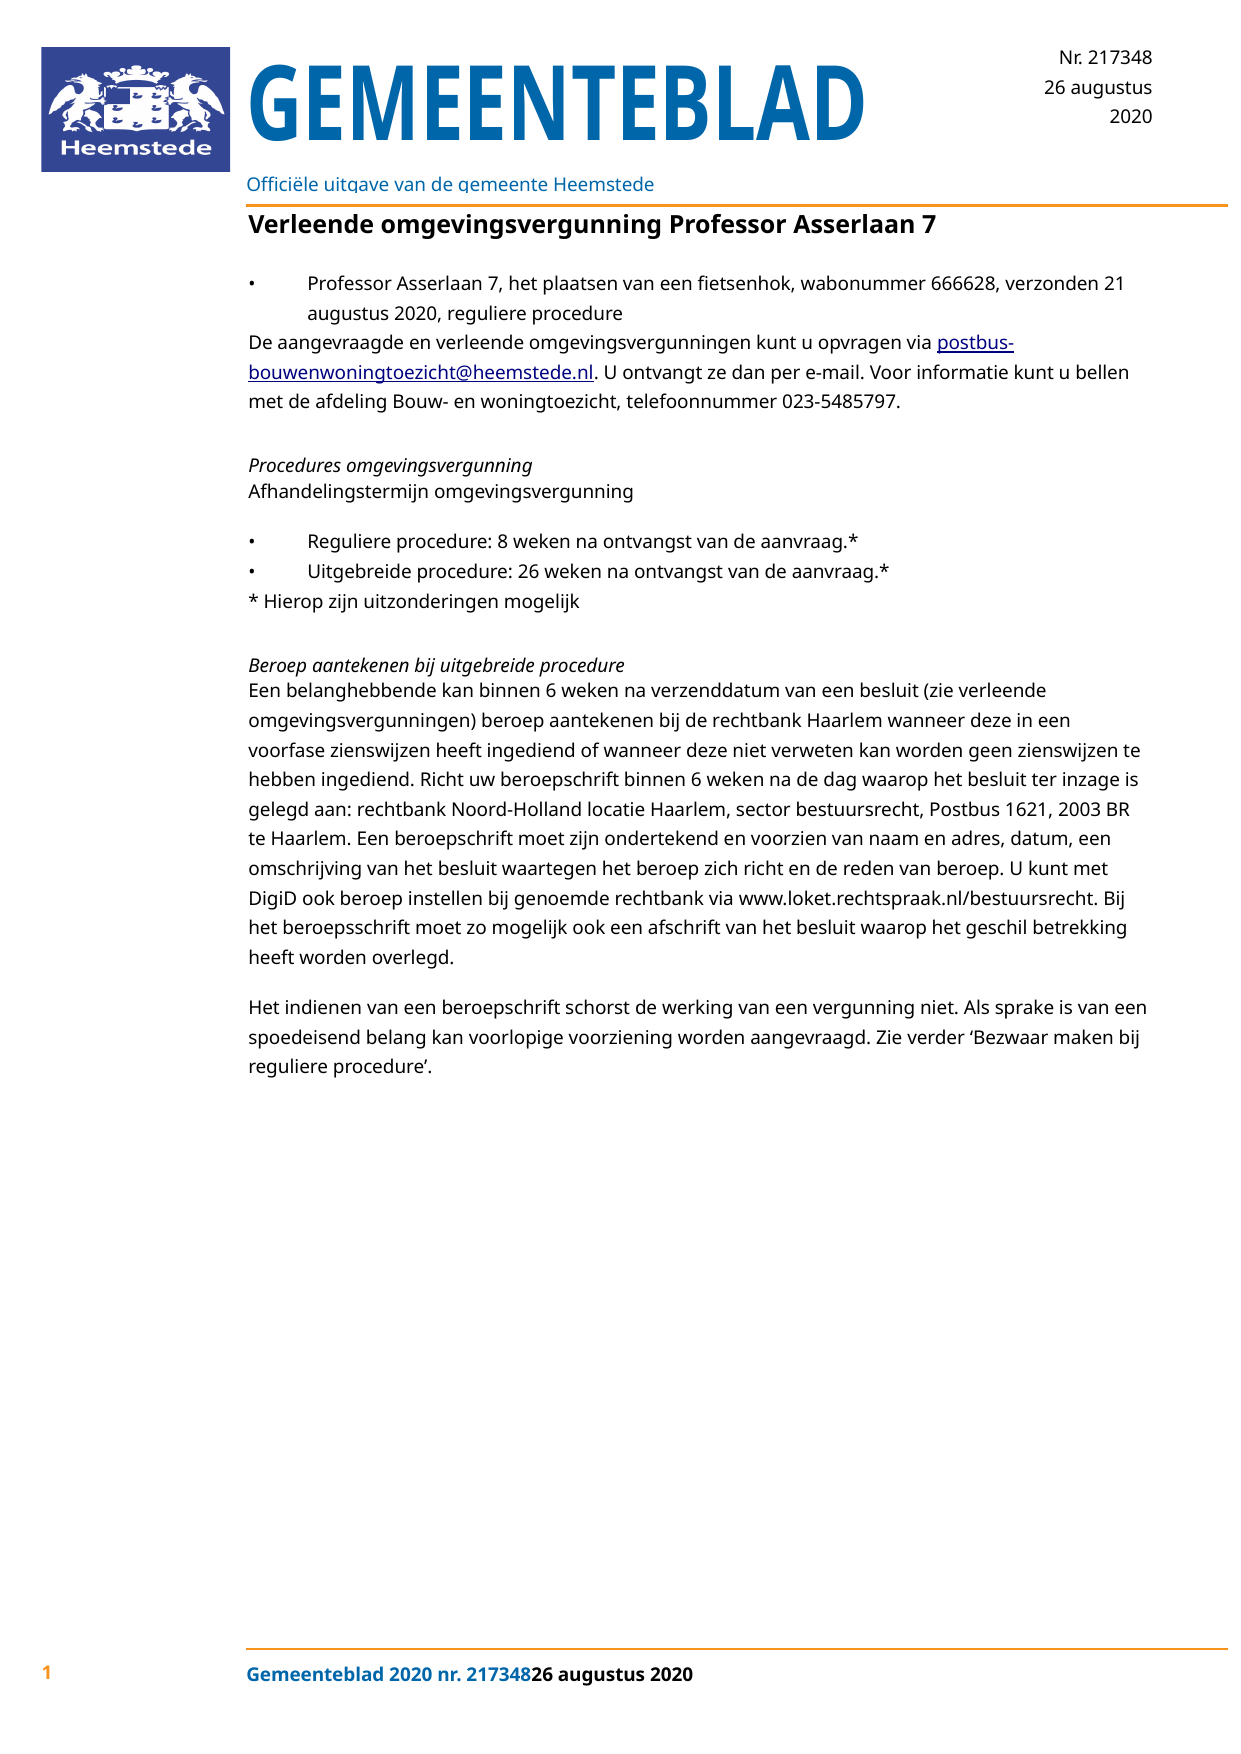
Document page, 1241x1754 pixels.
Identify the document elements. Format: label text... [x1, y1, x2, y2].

list Professor Asserlaan 7, het plaatsen van een fietsenhok, wabonummer 666628, verzonden 21 augustus 2020, reguliere procedure [248, 270, 1152, 326]
list Uitgebreide procedure: 26 weken na ontvangst van de aanvraag.* [248, 558, 1152, 584]
text De aangevraagde en verleende omgevingsvergunningen kunt u opvragen via postbus-bouwenwoningtoezicht@heemstede.nl. U ontvangt ze dan per e-mail. Voor informatie kunt u bellen met de afdeling Bouw- en woningtoezicht, telefoonnummer 023-5485797. [248, 329, 1152, 414]
text Een belanghebbende kan binnen 6 weken na verzenddatum van een besluit (zie verleende omgevingsvergunningen) beroep aantekenen bij de rechtbank Haarlem wanneer deze in een voorfase zienswijzen heeft ingediend of wanneer deze niet verweten kan worden geen zienswijzen te hebben ingediend. Richt uw beroepschrift binnen 6 weken na de dag waarop het besluit ter inzage is gelegd aan: rechtbank Noord-Holland locatie Haarlem, sector bestuursrecht, Postbus 1621, 2003 BR te Haarlem. Een beroepschrift moet zijn ondertekend en voorzien van naam en adres, datum, een omschrijving van het besluit waartegen het beroep zich richt en de reden van beroep. U kunt met DigiD ook beroep instellen bij genoemde rechtbank via www.loket.rechtspraak.nl/bestuursrecht. Bij het beroepsschrift moet zo mogelijk ook een afschrift van het besluit waarop het geschil betrekking heeft worden overlegd. [248, 678, 1152, 969]
text Beroep aantekenen bij uitgebreide procedure [248, 652, 1152, 678]
picture [41, 47, 231, 172]
text Het indienen van een beroepschrift schorst de werking van een vergunning niet. Als sprake is van een spoedeisend belang kan voorlopige voorziening worden aangevraagd. Zie verder ‘Bezwaar maken bij reguliere procedure’. [248, 994, 1152, 1079]
text Procedures omgevingsvergunning [248, 453, 1152, 478]
text * Hierop zijn uitzonderingen mogelijk [248, 588, 1152, 614]
text Verleende omgevingsvergunning Professor Asserlaan 7 [248, 207, 1152, 241]
text Afhandelingstermijn omgevingsvergunning [248, 478, 1152, 504]
list Reguliere procedure: 8 weken na ontvangst van de aanvraag.* [248, 529, 1152, 554]
